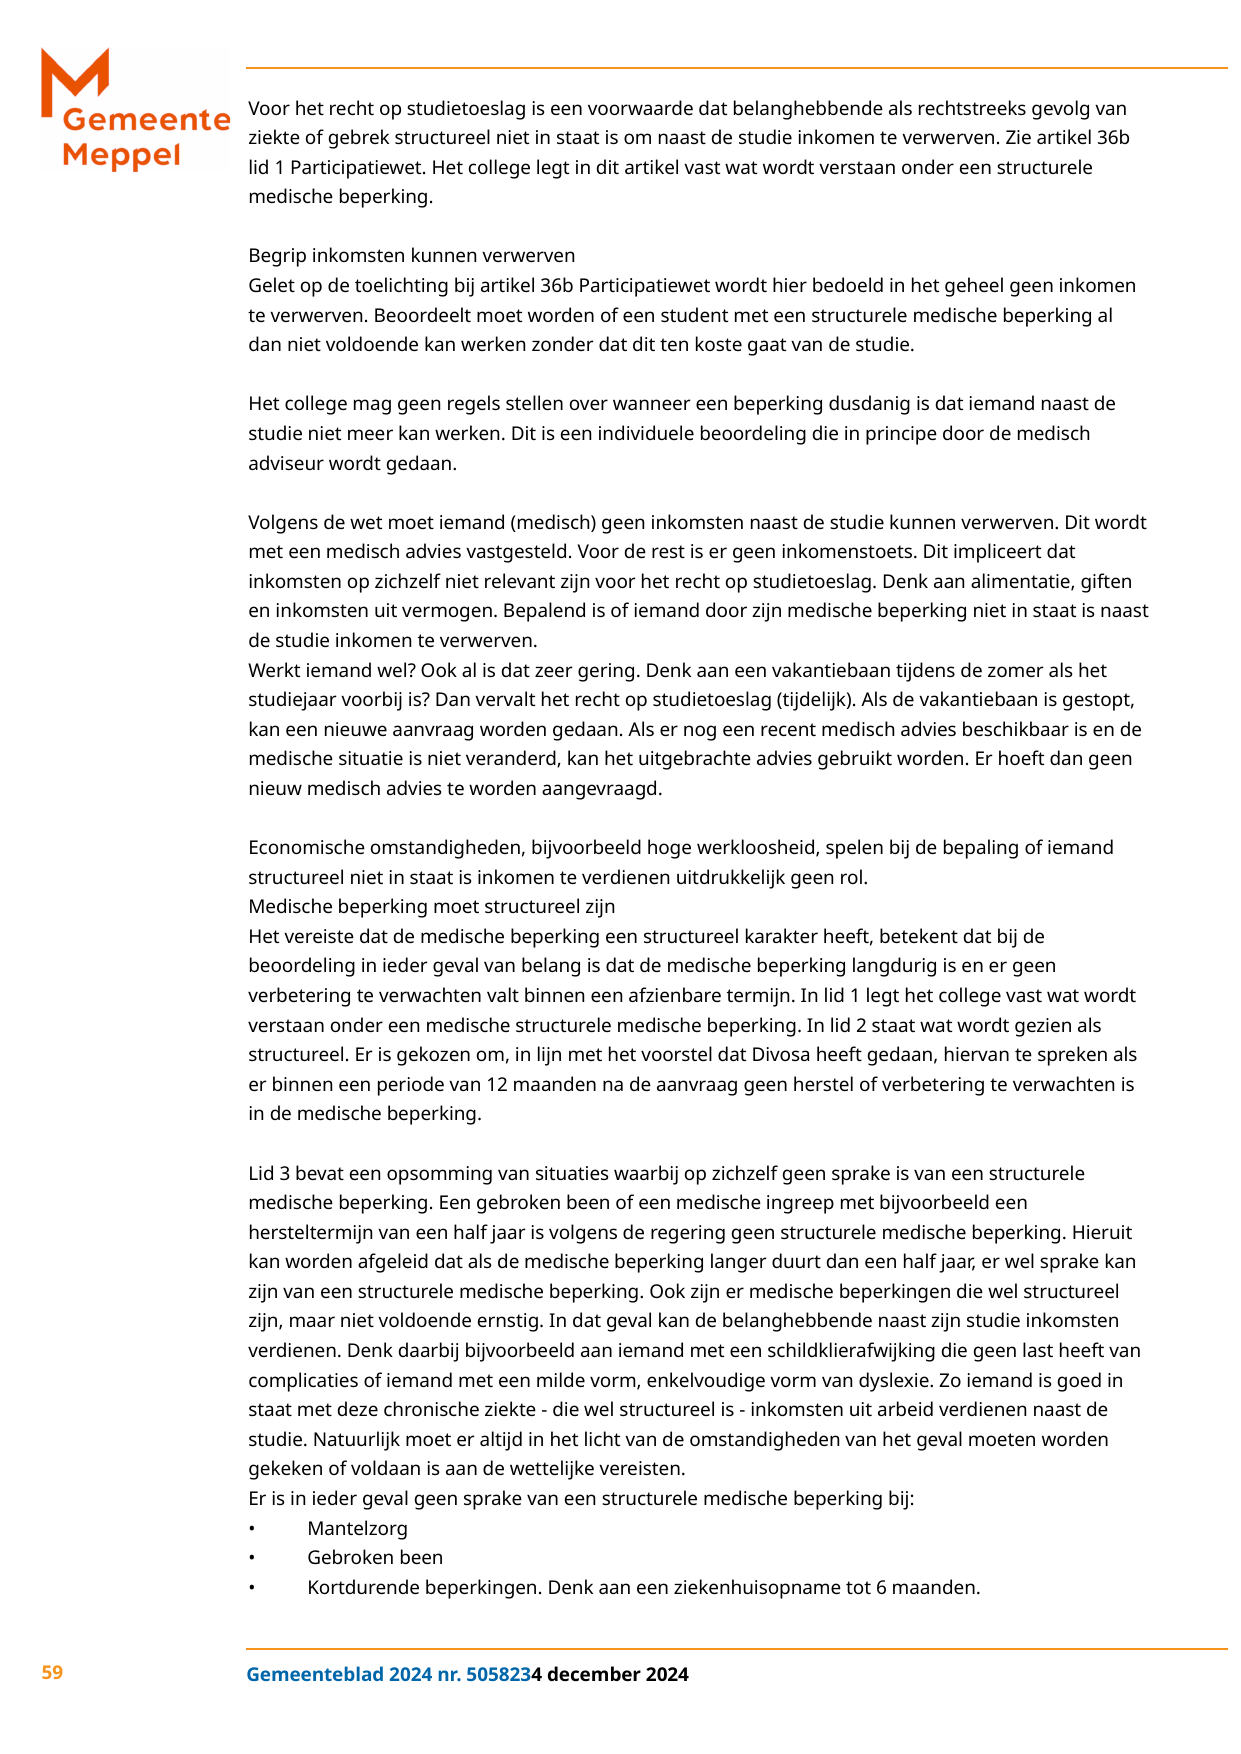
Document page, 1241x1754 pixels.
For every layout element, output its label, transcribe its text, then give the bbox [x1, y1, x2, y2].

text Medische beperking moet structureel zijn [248, 893, 1152, 919]
text Werkt iemand wel? Ook al is dat zeer gering. Denk aan een vakantiebaan tijdens de zomer als het studiejaar voorbij is? Dan vervalt het recht op studietoeslag (tijdelijk). Als de vakantiebaan is gestopt, kan een nieuwe aanvraag worden gedaan. Als er nog een recent medisch advies beschikbaar is en de medische situatie is niet veranderd, kan het uitgebrachte advies gebruikt worden. Er hoeft dan geen nieuw medisch advies te worden aangevraagd. [248, 657, 1152, 801]
text Lid 3 bevat een opsomming van situaties waarbij op zichzelf geen sprake is van een structurele medische beperking. Een gebroken been of een medische ingreep met bijvoorbeeld een hersteltermijn van een half jaar is volgens de regering geen structurele medische beperking. Hieruit kan worden afgeleid dat als de medische beperking langer duurt dan een half jaar, er wel sprake kan zijn van een structurele medische beperking. Ook zijn er medische beperkingen die wel structureel zijn, maar niet voldoende ernstig. In dat geval kan de belanghebbende naast zijn studie inkomsten verdienen. Denk daarbij bijvoorbeeld aan iemand met een schildklierafwijking die geen last heeft van complicaties of iemand met een milde vorm, enkelvoudige vorm van dyslexie. Zo iemand is goed in staat met deze chronische ziekte - die wel structureel is - inkomsten uit arbeid verdienen naast de studie. Natuurlijk moet er altijd in het licht van de omstandigheden van het geval moeten worden gekeken of voldaan is aan de wettelijke vereisten. [248, 1160, 1152, 1481]
text Voor het recht op studietoeslag is een voorwaarde dat belanghebbende als rechtstreeks gevolg van ziekte of gebrek structureel niet in staat is om naast de studie inkomen te verwerven. Zie artikel 36b lid 1 Participatiewet. Het college legt in dit artikel vast wat wordt verstaan onder een structurele medische beperking. [248, 95, 1152, 209]
text Er is in ieder geval geen sprake van een structurele medische beperking bij: [248, 1485, 1152, 1511]
list Gebroken been [248, 1544, 1152, 1570]
text Volgens de wet moet iemand (medisch) geen inkomsten naast de studie kunnen verwerven. Dit wordt met een medisch advies vastgesteld. Voor de rest is er geen inkomenstoets. Dit impliceert dat inkomsten op zichzelf niet relevant zijn voor het recht op studietoeslag. Denk aan alimentatie, giften en inkomsten uit vermogen. Bepalend is of iemand door zijn medische beperking niet in staat is naast de studie inkomen te verwerven. [248, 509, 1152, 653]
text Het vereiste dat de medische beperking een structureel karakter heeft, betekent dat bij de beoordeling in ieder geval van belang is dat de medische beperking langdurig is en er geen verbetering te verwachten valt binnen een afzienbare termijn. In lid 1 legt het college vast wat wordt verstaan onder een medische structurele medische beperking. In lid 2 staat wat wordt gezien als structureel. Er is gekozen om, in lijn met het voorstel dat Divosa heeft gedaan, hiervan te spreken als er binnen een periode van 12 maanden na de aanvraag geen herstel of verbetering te verwachten is in de medische beperking. [248, 923, 1152, 1126]
list Mantelzorg [248, 1515, 1152, 1541]
list Kortdurende beperkingen. Denk aan een ziekenhuisopname tot 6 maanden. [248, 1574, 1152, 1600]
text Het college mag geen regels stellen over wanneer een beperking dusdanig is dat iemand naast de studie niet meer kan werken. Dit is een individuele beoordeling die in principe door de medisch adviseur wordt gedaan. [248, 391, 1152, 476]
text Gelet op de toelichting bij artikel 36b Participatiewet wordt hier bedoeld in het geheel geen inkomen te verwerven. Beoordeelt moet worden of een student met een structurele medische beperking al dan niet voldoende kan werken zonder dat dit ten koste gaat van de studie. [248, 272, 1152, 357]
text Begrip inkomsten kunnen verwerven [248, 243, 1152, 268]
picture [41, 47, 231, 172]
text Economische omstandigheden, bijvoorbeeld hoge werkloosheid, spelen bij de bepaling of iemand structureel niet in staat is inkomen te verdienen uitdrukkelijk geen rol. [248, 834, 1152, 890]
